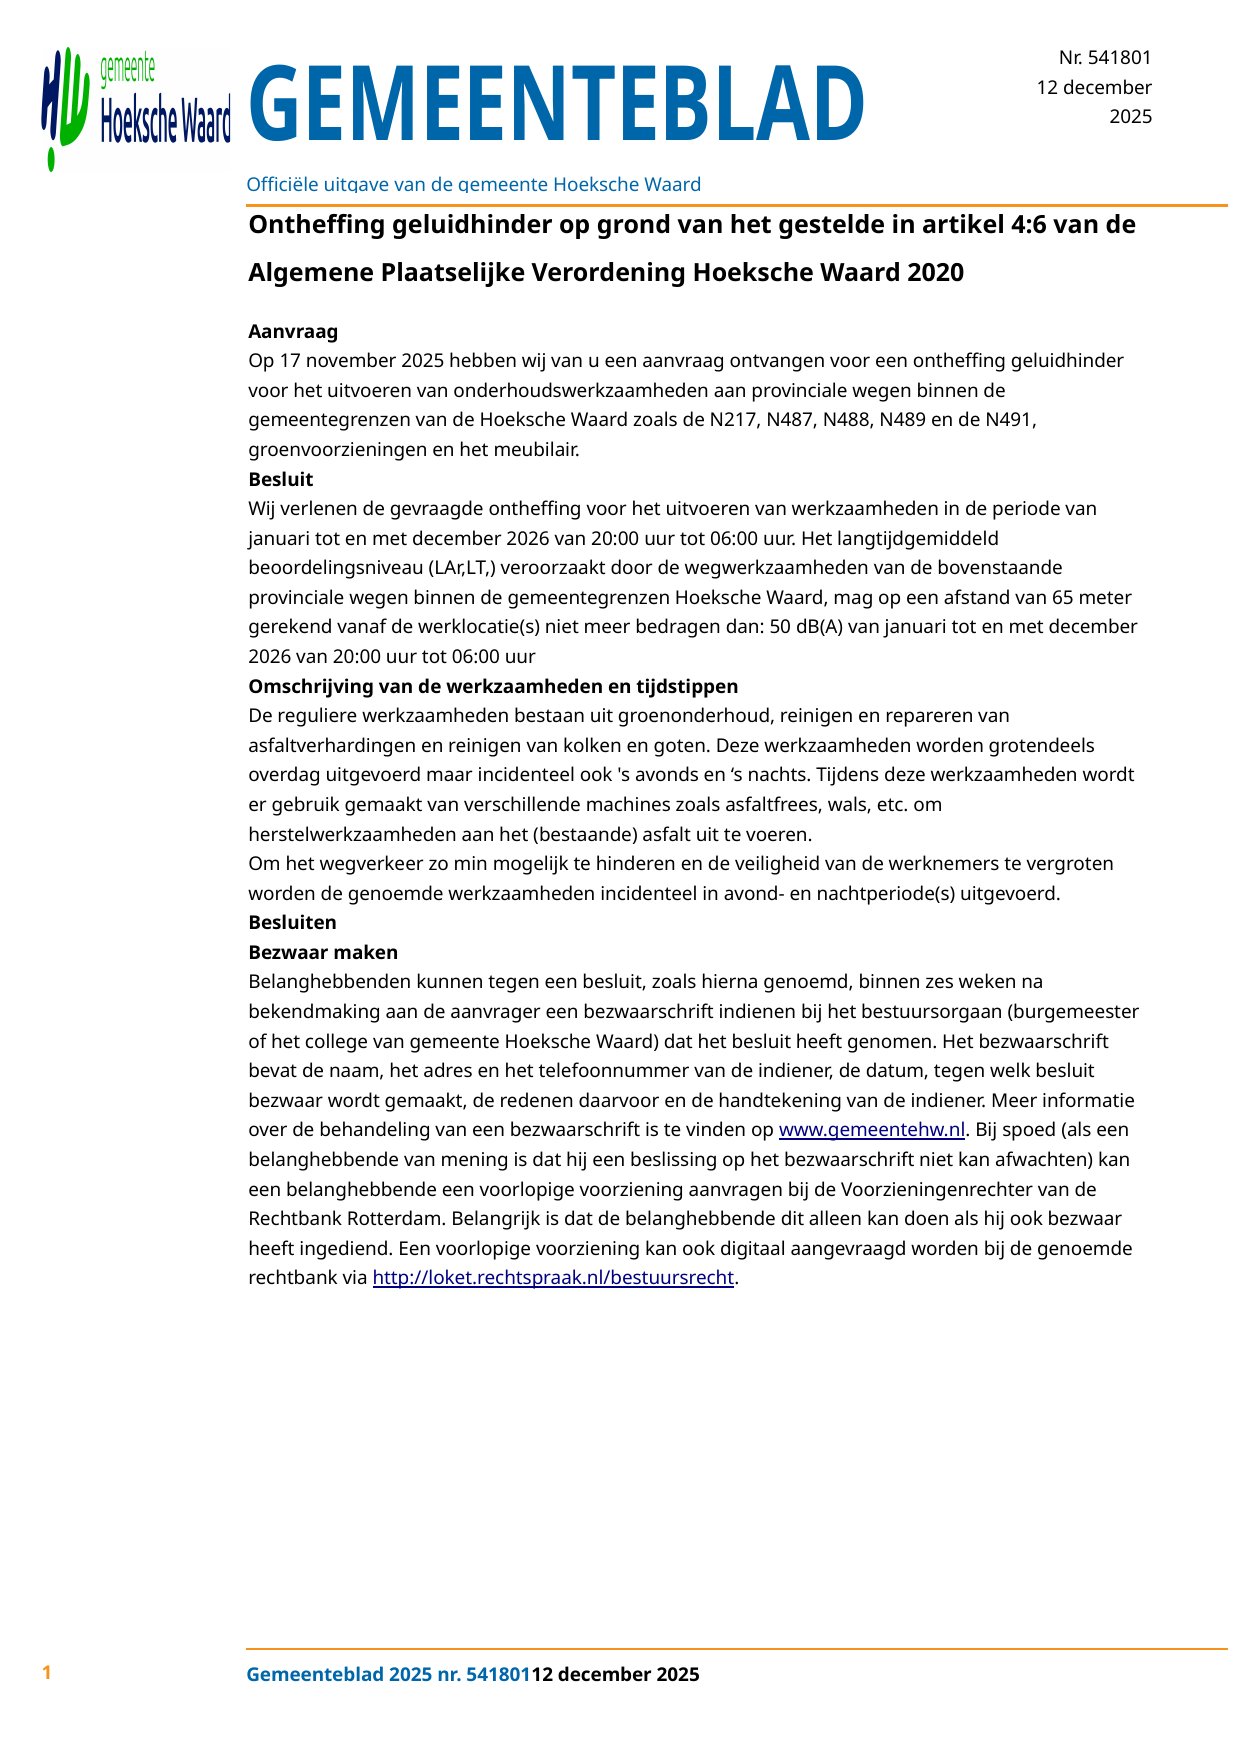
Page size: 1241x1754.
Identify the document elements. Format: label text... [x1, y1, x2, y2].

text De reguliere werkzaamheden bestaan uit groenonderhoud, reinigen en repareren van asfaltverhardingen en reinigen van kolken en goten. Deze werkzaamheden worden grotendeels overdag uitgevoerd maar incidenteel ook 's avonds en ‘s nachts. Tijdens deze werkzaamheden wordt er gebruik gemaakt van verschillende machines zoals asfaltfrees, wals, etc. om herstelwerkzaamheden aan het (bestaande) asfalt uit te voeren. [248, 702, 1152, 847]
text Om het wegverkeer zo min mogelijk te hinderen en de veiligheid van de werknemers te vergroten worden de genoemde werkzaamheden incidenteel in avond- en nachtperiode(s) uitgevoerd. [248, 850, 1152, 906]
text Ontheffing geluidhinder op grond van het gestelde in artikel 4:6 van de Algemene Plaatselijke Verordening Hoeksche Waard 2020 [248, 207, 1152, 288]
text Aanvraag [248, 318, 1152, 344]
picture [41, 47, 231, 172]
text Wij verlenen de gevraagde ontheffing voor het uitvoeren van werkzaamheden in de periode van januari tot en met december 2026 van 20:00 uur tot 06:00 uur. Het langtijdgemiddeld beoordelingsniveau (LAr,LT,) veroorzaakt door de wegwerkzaamheden van de bovenstaande provinciale wegen binnen de gemeentegrenzen Hoeksche Waard, mag op een afstand van 65 meter gerekend vanaf de werklocatie(s) niet meer bedragen dan: 50 dB(A) van januari tot en met december 2026 van 20:00 uur tot 06:00 uur [248, 495, 1152, 669]
text Op 17 november 2025 hebben wij van u een aanvraag ontvangen voor een ontheffing geluidhinder voor het uitvoeren van onderhoudswerkzaamheden aan provinciale wegen binnen de gemeentegrenzen van de Hoeksche Waard zoals de N217, N487, N488, N489 en de N491, groenvoorzieningen en het meubilair. [248, 347, 1152, 462]
text Omschrijving van de werkzaamheden en tijdstippen [248, 673, 1152, 699]
text Bezwaar maken [248, 939, 1152, 965]
text Besluiten [248, 909, 1152, 935]
text Besluit [248, 466, 1152, 492]
text Belanghebbenden kunnen tegen een besluit, zoals hierna genoemd, binnen zes weken na bekendmaking aan de aanvrager een bezwaarschrift indienen bij het bestuursorgaan (burgemeester of het college van gemeente Hoeksche Waard) dat het besluit heeft genomen. Het bezwaarschrift bevat de naam, het adres en het telefoonnummer van de indiener, de datum, tegen welk besluit bezwaar wordt gemaakt, de redenen daarvoor en de handtekening van de indiener. Meer informatie over de behandeling van een bezwaarschrift is te vinden op www.gemeentehw.nl. Bij spoed (als een belanghebbende van mening is dat hij een beslissing op het bezwaarschrift niet kan afwachten) kan een belanghebbende een voorlopige voorziening aanvragen bij de Voorzieningenrechter van de Rechtbank Rotterdam. Belangrijk is dat de belanghebbende dit alleen kan doen als hij ook bezwaar heeft ingediend. Een voorlopige voorziening kan ook digitaal aangevraagd worden bij de genoemde rechtbank via http://loket.rechtspraak.nl/bestuursrecht. [248, 969, 1152, 1290]
